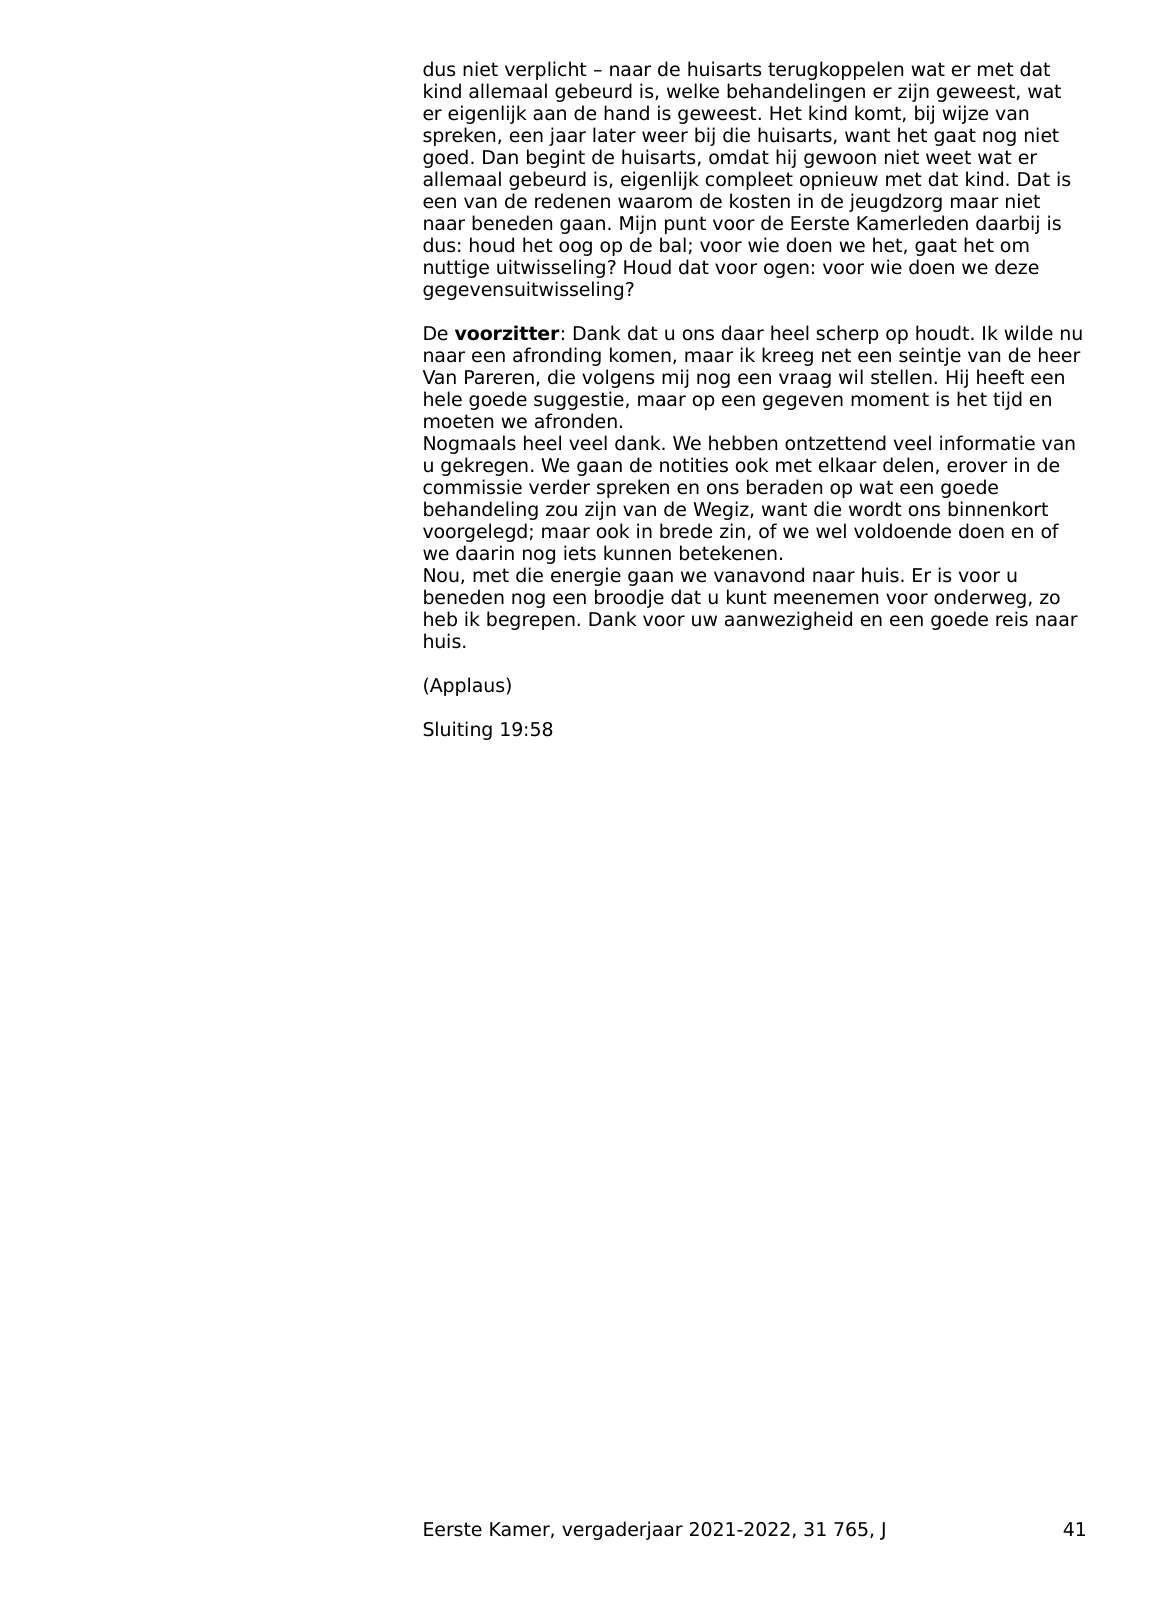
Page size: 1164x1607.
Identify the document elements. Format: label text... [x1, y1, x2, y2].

text dus niet verplicht – naar de huisarts terugkoppelen wat er met dat kind allemaal gebeurd is, welke behandelingen er zijn geweest, wat er eigenlijk aan de hand is geweest. Het kind komt, bij wijze van spreken, een jaar later weer bij die huisarts, want het gaat nog niet goed. Dan begint de huisarts, omdat hij gewoon niet weet wat er allemaal gebeurd is, eigenlijk compleet opnieuw met dat kind. Dat is een van de redenen waarom de kosten in de jeugdzorg maar niet naar beneden gaan. Mijn punt voor de Eerste Kamerleden daarbij is dus: houd het oog op de bal; voor wie doen we het, gaat het om nuttige uitwisseling? Houd dat voor ogen: voor wie doen we deze gegevensuitwisseling? [422, 59, 1087, 301]
text Nogmaals heel veel dank. We hebben ontzettend veel informatie van u gekregen. We gaan de notities ook met elkaar delen, erover in de commissie verder spreken en ons beraden op wat een goede behandeling zou zijn van de Wegiz, want die wordt ons binnenkort voorgelegd; maar ook in brede zin, of we wel voldoende doen en of we daarin nog iets kunnen betekenen. [422, 433, 1087, 565]
text Nou, met die energie gaan we vanavond naar huis. Er is voor u beneden nog een broodje dat u kunt meenemen voor onderweg, zo heb ik begrepen. Dank voor uw aanwezigheid en een goede reis naar huis. [422, 565, 1087, 653]
text De voorzitter: Dank dat u ons daar heel scherp op houdt. Ik wilde nu naar een afronding komen, maar ik kreeg net een seintje van de heer Van Pareren, die volgens mij nog een vraag wil stellen. Hij heeft een hele goede suggestie, maar op een gegeven moment is het tijd en moeten we afronden. [422, 323, 1087, 433]
text Sluiting 19:58 [422, 719, 1087, 741]
text (Applaus) [422, 675, 1087, 697]
